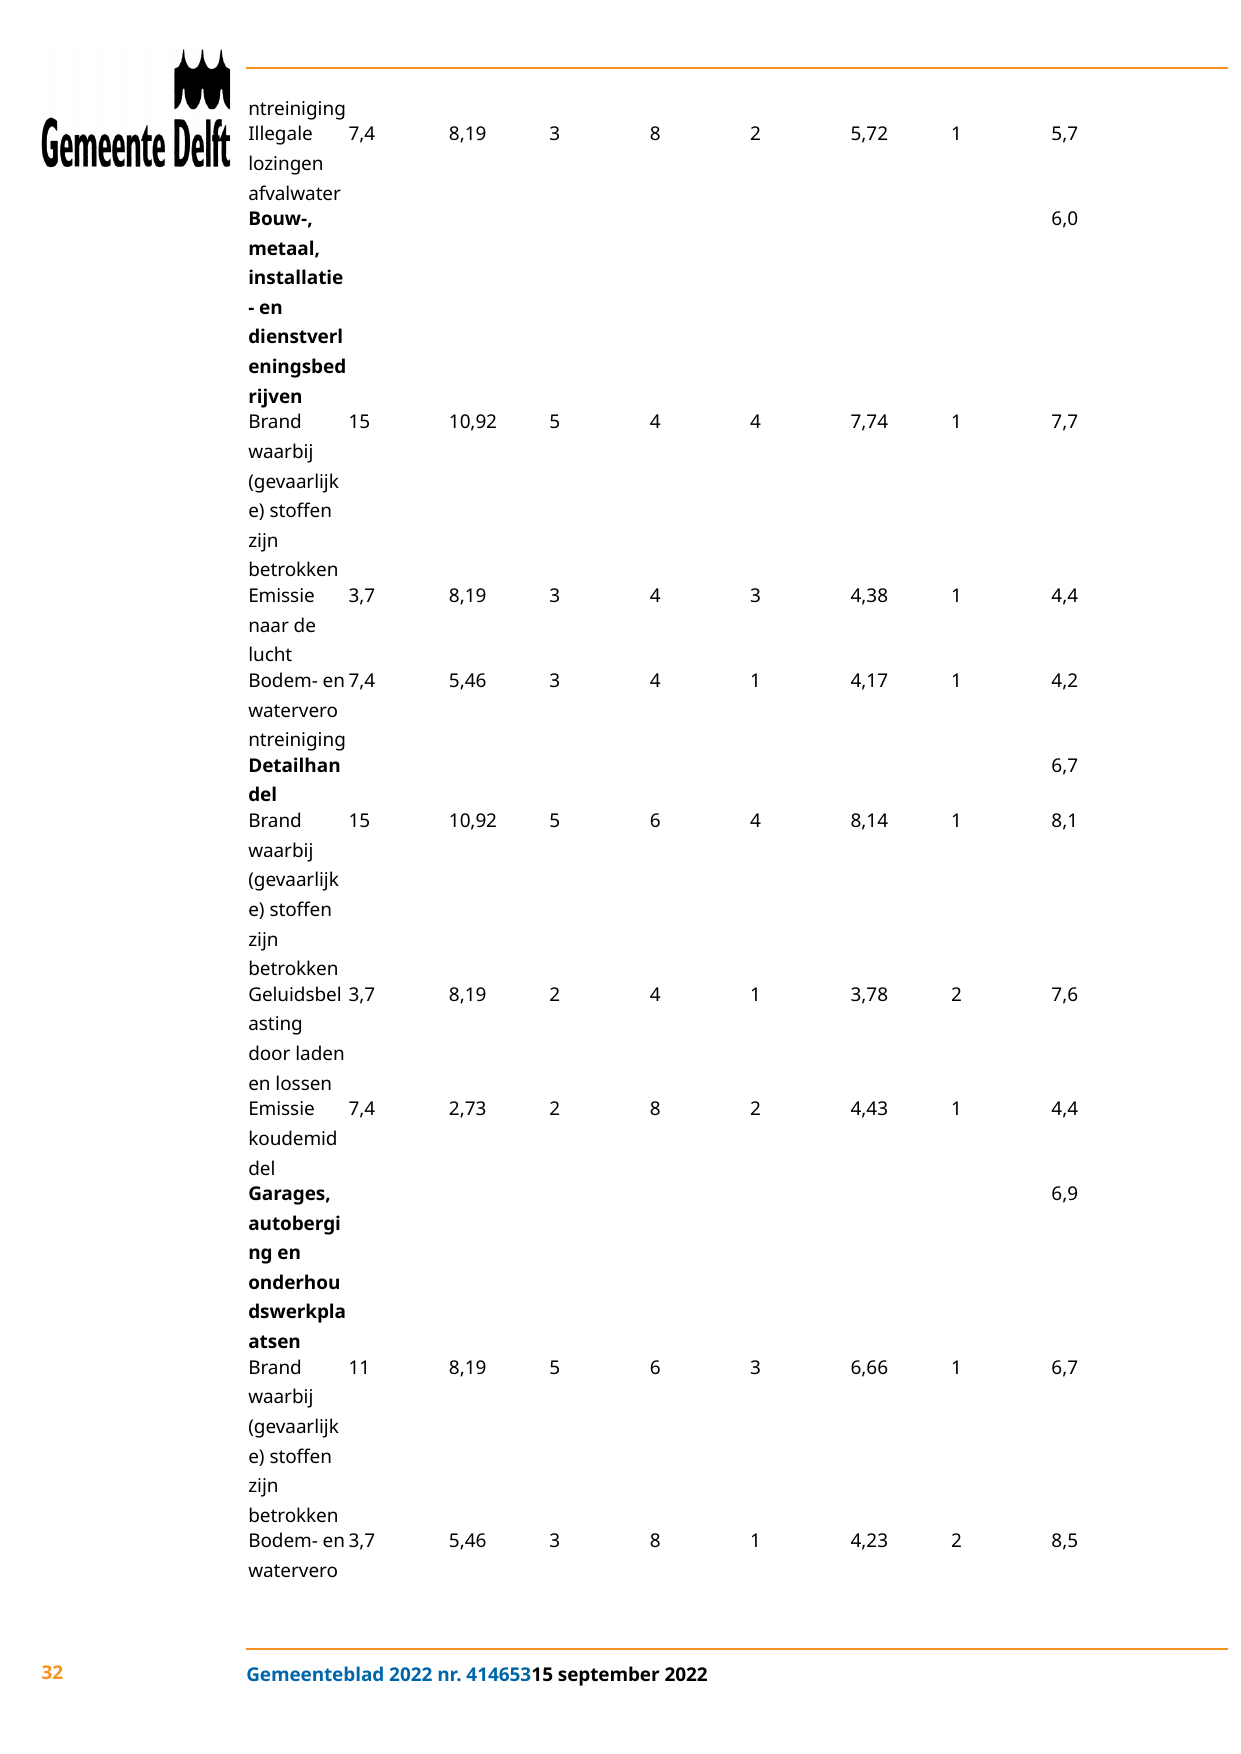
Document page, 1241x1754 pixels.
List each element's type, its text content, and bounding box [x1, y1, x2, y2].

table_cell 5 [549, 1354, 649, 1528]
table_cell 4,43 [850, 1096, 951, 1180]
table_cell [750, 752, 850, 807]
table_cell [449, 95, 549, 121]
table_cell 7,74 [850, 409, 951, 582]
table_cell [951, 95, 1051, 121]
table_cell 3 [750, 582, 850, 667]
table_cell 8 [650, 1096, 750, 1180]
table_cell 1 [951, 582, 1051, 667]
table_cell 3 [549, 1528, 649, 1583]
table_cell 8,19 [449, 1354, 549, 1528]
table_cell 1 [750, 981, 850, 1096]
table_cell Emissie koudemiddel [248, 1096, 348, 1180]
table_cell 5 [549, 808, 649, 981]
table_cell [650, 205, 750, 409]
table_cell [549, 752, 649, 807]
table_cell Brand waarbij (gevaarlijke) stoffen zijn betrokken [248, 808, 348, 981]
table_cell [348, 95, 449, 121]
table_cell 6,9 [1051, 1180, 1152, 1354]
table_cell Illegale lozingen afvalwater [248, 121, 348, 205]
table_cell 8,19 [449, 582, 549, 667]
table_cell 1 [750, 667, 850, 752]
table_cell 7,6 [1051, 981, 1152, 1096]
table_cell 15 [348, 808, 449, 981]
table_cell 4,23 [850, 1528, 951, 1583]
table_cell 1 [951, 1096, 1051, 1180]
table_cell Bodem- en waterverontreiniging [248, 667, 348, 752]
table_cell 7,7 [1051, 409, 1152, 582]
table_cell 4 [650, 582, 750, 667]
table_cell 3,7 [348, 1528, 449, 1583]
table_cell 8,19 [449, 981, 549, 1096]
table_cell 2 [549, 981, 649, 1096]
table_cell [1051, 95, 1152, 121]
table_cell 4 [750, 808, 850, 981]
table_cell [549, 95, 649, 121]
table_cell [449, 205, 549, 409]
table_cell [549, 1180, 649, 1354]
table_cell [750, 95, 850, 121]
table_cell 6 [650, 1354, 750, 1528]
table_cell 11 [348, 1354, 449, 1528]
table_cell 6,66 [850, 1354, 951, 1528]
table_cell 1 [951, 808, 1051, 981]
table_cell 8 [650, 121, 750, 205]
table_cell ntreiniging [248, 95, 348, 121]
table_cell [650, 752, 750, 807]
table_cell Geluidsbelasting door laden en lossen [248, 981, 348, 1096]
table_cell [650, 1180, 750, 1354]
table_cell [750, 1180, 850, 1354]
table_cell 3 [549, 667, 649, 752]
table_cell 4,4 [1051, 582, 1152, 667]
table_cell [850, 752, 951, 807]
table_cell 10,92 [449, 808, 549, 981]
table_cell Brand waarbij (gevaarlijke) stoffen zijn betrokken [248, 1354, 348, 1528]
table_cell 3 [549, 121, 649, 205]
table_cell [449, 1180, 549, 1354]
table_cell [449, 752, 549, 807]
picture [41, 47, 231, 172]
table_cell 4,4 [1051, 1096, 1152, 1180]
table_cell [549, 205, 649, 409]
table_cell 5 [549, 409, 649, 582]
table_cell 5,72 [850, 121, 951, 205]
table_cell 6 [650, 808, 750, 981]
table_cell 15 [348, 409, 449, 582]
table_cell 6,0 [1051, 205, 1152, 409]
table_cell Bodem- en watervero [248, 1528, 348, 1583]
table_cell 1 [750, 1528, 850, 1583]
table_cell 5,46 [449, 1528, 549, 1583]
table_cell 3,78 [850, 981, 951, 1096]
table_cell Brand waarbij (gevaarlijke) stoffen zijn betrokken [248, 409, 348, 582]
table_cell 2 [750, 121, 850, 205]
table_cell Garages, autoberging en onderhoudswerkplaatsen [248, 1180, 348, 1354]
table_cell 7,4 [348, 667, 449, 752]
table_cell 2,73 [449, 1096, 549, 1180]
table_cell [348, 205, 449, 409]
table_cell [750, 205, 850, 409]
table_cell [850, 95, 951, 121]
table_cell [348, 752, 449, 807]
table_cell 8,14 [850, 808, 951, 981]
table_cell 4,17 [850, 667, 951, 752]
table_cell 3 [549, 582, 649, 667]
table_cell Detailhandel [248, 752, 348, 807]
table_cell 5,7 [1051, 121, 1152, 205]
table_cell 8 [650, 1528, 750, 1583]
table_cell 4 [650, 667, 750, 752]
table_cell [850, 1180, 951, 1354]
table_cell 1 [951, 409, 1051, 582]
table_cell 3,7 [348, 981, 449, 1096]
table_cell 2 [951, 1528, 1051, 1583]
table_cell 1 [951, 667, 1051, 752]
table_cell 2 [750, 1096, 850, 1180]
table_cell 1 [951, 121, 1051, 205]
table_cell 3,7 [348, 582, 449, 667]
table_cell 4,2 [1051, 667, 1152, 752]
table_cell [348, 1180, 449, 1354]
table_cell 4,38 [850, 582, 951, 667]
table_cell 7,4 [348, 1096, 449, 1180]
table_cell 4 [750, 409, 850, 582]
table_cell 4 [650, 981, 750, 1096]
table_cell 7,4 [348, 121, 449, 205]
table_cell [951, 752, 1051, 807]
table_cell 2 [549, 1096, 649, 1180]
table_cell 2 [951, 981, 1051, 1096]
table_cell [850, 205, 951, 409]
table_cell 3 [750, 1354, 850, 1528]
table_cell 8,5 [1051, 1528, 1152, 1583]
table_cell 10,92 [449, 409, 549, 582]
table_cell 8,19 [449, 121, 549, 205]
table_cell 5,46 [449, 667, 549, 752]
table_cell Bouw-, metaal, installatie- en dienstverleningsbedrijven [248, 205, 348, 409]
table_cell 6,7 [1051, 752, 1152, 807]
table_cell [951, 1180, 1051, 1354]
table_cell [650, 95, 750, 121]
table_cell Emissie naar de lucht [248, 582, 348, 667]
table_cell 4 [650, 409, 750, 582]
table_cell 1 [951, 1354, 1051, 1528]
table_cell 6,7 [1051, 1354, 1152, 1528]
table_cell 8,1 [1051, 808, 1152, 981]
table_cell [951, 205, 1051, 409]
